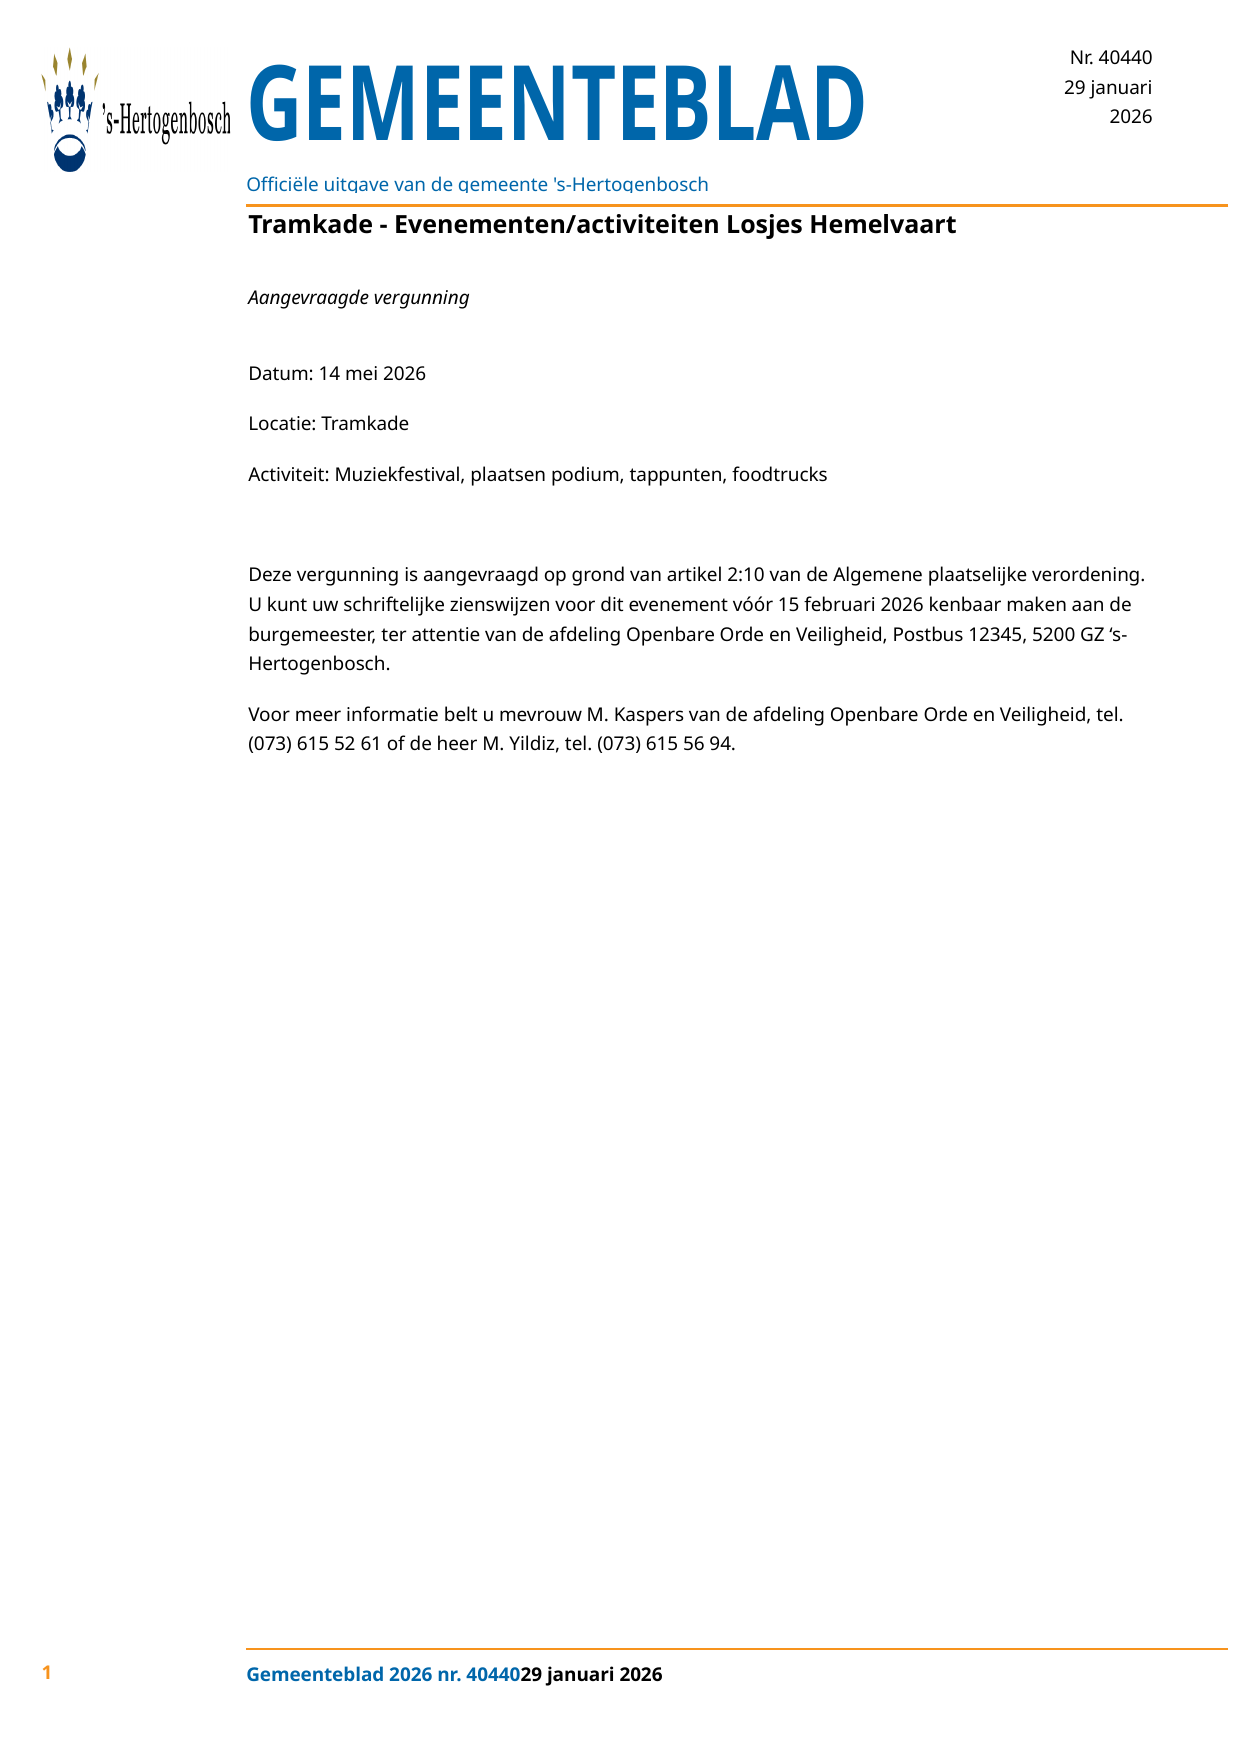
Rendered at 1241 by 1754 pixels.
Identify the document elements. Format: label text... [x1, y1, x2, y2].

text Tramkade - Evenementen/activiteiten Losjes Hemelvaart [248, 207, 1152, 241]
text Aangevraagde vergunning [248, 284, 1152, 309]
picture [41, 47, 231, 172]
text Datum: 14 mei 2026 [248, 360, 1152, 386]
text Deze vergunning is aangevraagd op grond van artikel 2:10 van de Algemene plaatselijke verordening. U kunt uw schriftelijke zienswijzen voor dit evenement vóór 15 februari 2026 kenbaar maken aan de burgemeester, ter attentie van de afdeling Openbare Orde en Veiligheid, Postbus 12345, 5200 GZ ‘s-Hertogenbosch. [248, 562, 1152, 676]
text Locatie: Tramkade [248, 410, 1152, 436]
text Voor meer informatie belt u mevrouw M. Kaspers van de afdeling Openbare Orde en Veiligheid, tel. (073) 615 52 61 of de heer M. Yildiz, tel. (073) 615 56 94. [248, 701, 1152, 756]
text Activiteit: Muziekfestival, plaatsen podium, tappunten, foodtrucks [248, 461, 1152, 487]
